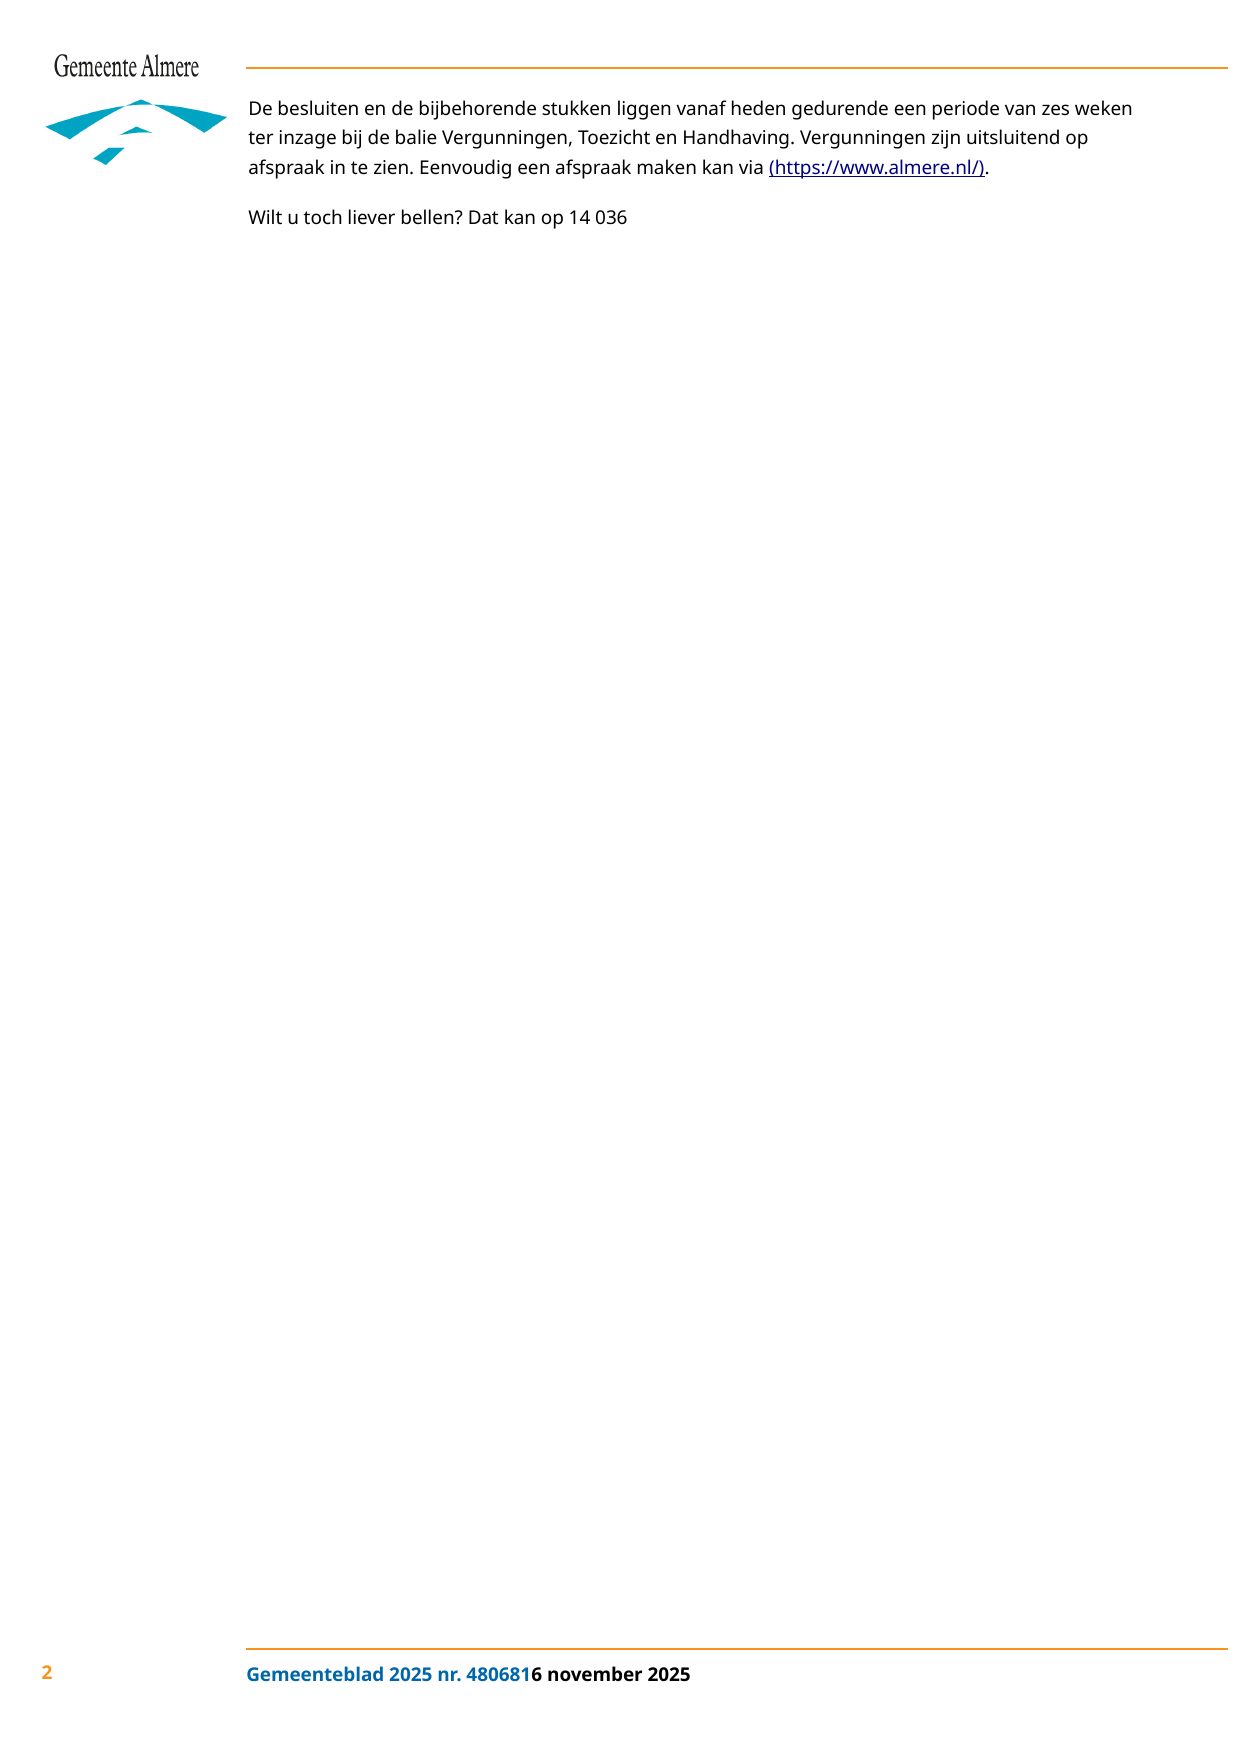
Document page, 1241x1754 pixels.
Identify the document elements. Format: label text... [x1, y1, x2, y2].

text Wilt u toch liever bellen? Dat kan op 14 036 [248, 204, 1152, 230]
text De besluiten en de bijbehorende stukken liggen vanaf heden gedurende een periode van zes weken ter inzage bij de balie Vergunningen, Toezicht en Handhaving. Vergunningen zijn uitsluitend op afspraak in te zien. Eenvoudig een afspraak maken kan via (https://www.almere.nl/). [248, 95, 1152, 180]
picture [41, 47, 231, 172]
